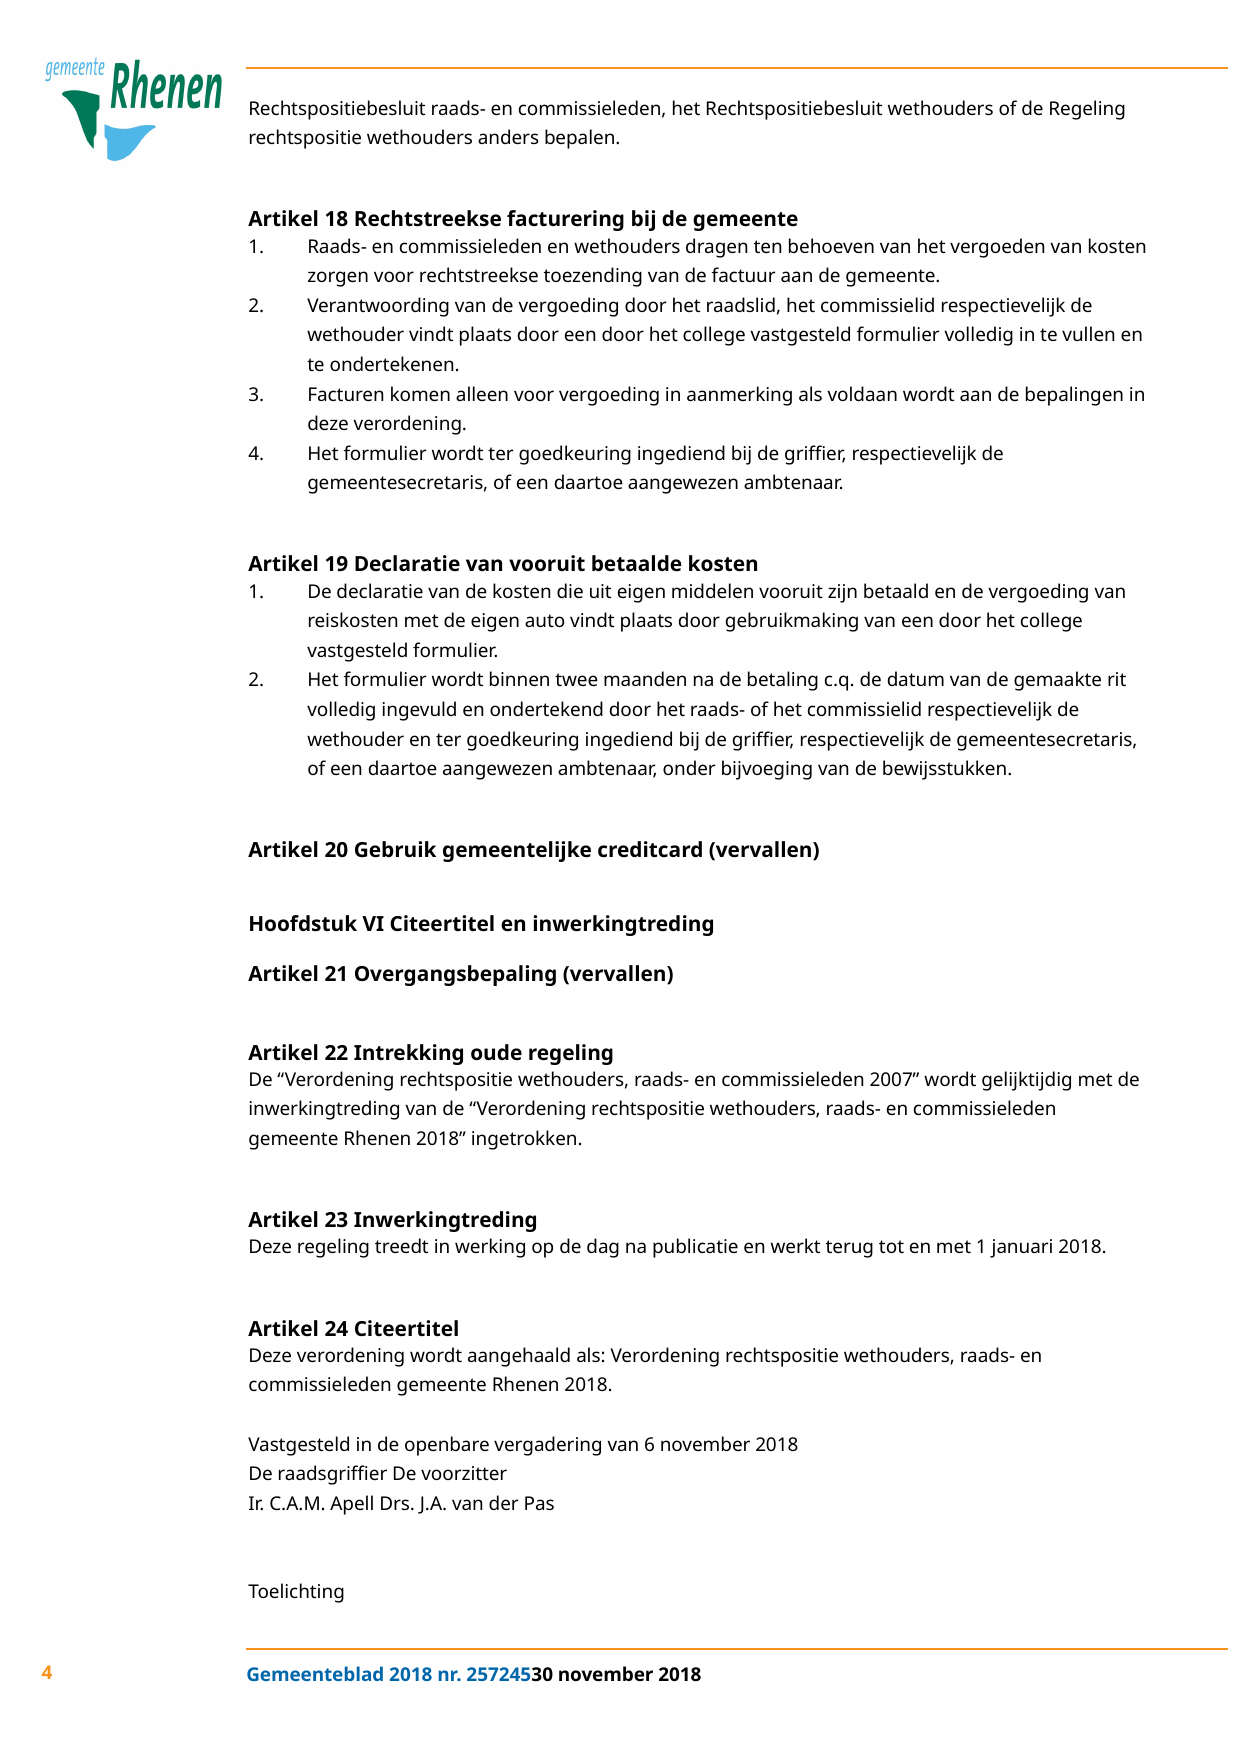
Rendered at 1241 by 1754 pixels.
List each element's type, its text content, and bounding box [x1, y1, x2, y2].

text Artikel 19 Declaratie van vooruit betaalde kosten [248, 549, 1152, 578]
list Het formulier wordt binnen twee maanden na de betaling c.q. de datum van de gemaakte rit volledig ingevuld en ondertekend door het raads- of het commissielid respectievelijk de wethouder en ter goedkeuring ingediend bij de griffier, respectievelijk de gemeentesecretaris, of een daartoe aangewezen ambtenaar, onder bijvoeging van de bewijsstukken. [248, 667, 1152, 781]
list Facturen komen alleen voor vergoeding in aanmerking als voldaan wordt aan de bepalingen in deze verordening. [248, 381, 1152, 436]
text Artikel 20 Gebruik gemeentelijke creditcard (vervallen) [248, 835, 1152, 864]
text Hoofdstuk VI Citeertitel en inwerkingtreding [248, 909, 1152, 938]
text Toelichting [248, 1579, 1152, 1604]
text Artikel 21 Overgangsbepaling (vervallen) [248, 959, 1152, 987]
text Artikel 24 Citeertitel [248, 1314, 1152, 1342]
text Deze verordening wordt aangehaald als: Verordening rechtspositie wethouders, raads- en commissieleden gemeente Rhenen 2018. [248, 1342, 1152, 1397]
text Artikel 18 Rechtstreekse facturering bij de gemeente [248, 204, 1152, 233]
text De “Verordening rechtspositie wethouders, raads- en commissieleden 2007” wordt gelijktijdig met de inwerkingtreding van de “Verordening rechtspositie wethouders, raads- en commissieleden gemeente Rhenen 2018” ingetrokken. [248, 1066, 1152, 1151]
text Artikel 22 Intrekking oude regeling [248, 1038, 1152, 1066]
picture [41, 47, 231, 172]
text De raadsgriffier De voorzitter [248, 1460, 1152, 1486]
list De declaratie van de kosten die uit eigen middelen vooruit zijn betaald en de vergoeding van reiskosten met de eigen auto vindt plaats door gebruikmaking van een door het college vastgesteld formulier. [248, 578, 1152, 663]
text Artikel 23 Inwerkingtreding [248, 1205, 1152, 1234]
text Vastgesteld in de openbare vergadering van 6 november 2018 [248, 1431, 1152, 1457]
list Het formulier wordt ter goedkeuring ingediend bij de griffier, respectievelijk de gemeentesecretaris, of een daartoe aangewezen ambtenaar. [248, 440, 1152, 495]
text Rechtspositiebesluit raads- en commissieleden, het Rechtspositiebesluit wethouders of de Regeling rechtspositie wethouders anders bepalen. [248, 95, 1152, 150]
list Verantwoording van de vergoeding door het raadslid, het commissielid respectievelijk de wethouder vindt plaats door een door het college vastgesteld formulier volledig in te vullen en te ondertekenen. [248, 292, 1152, 377]
text Ir. C.A.M. Apell Drs. J.A. van der Pas [248, 1490, 1152, 1516]
text Deze regeling treedt in werking op de dag na publicatie en werkt terug tot en met 1 januari 2018. [248, 1234, 1152, 1259]
list Raads- en commissieleden en wethouders dragen ten behoeven van het vergoeden van kosten zorgen voor rechtstreekse toezending van de factuur aan de gemeente. [248, 233, 1152, 288]
